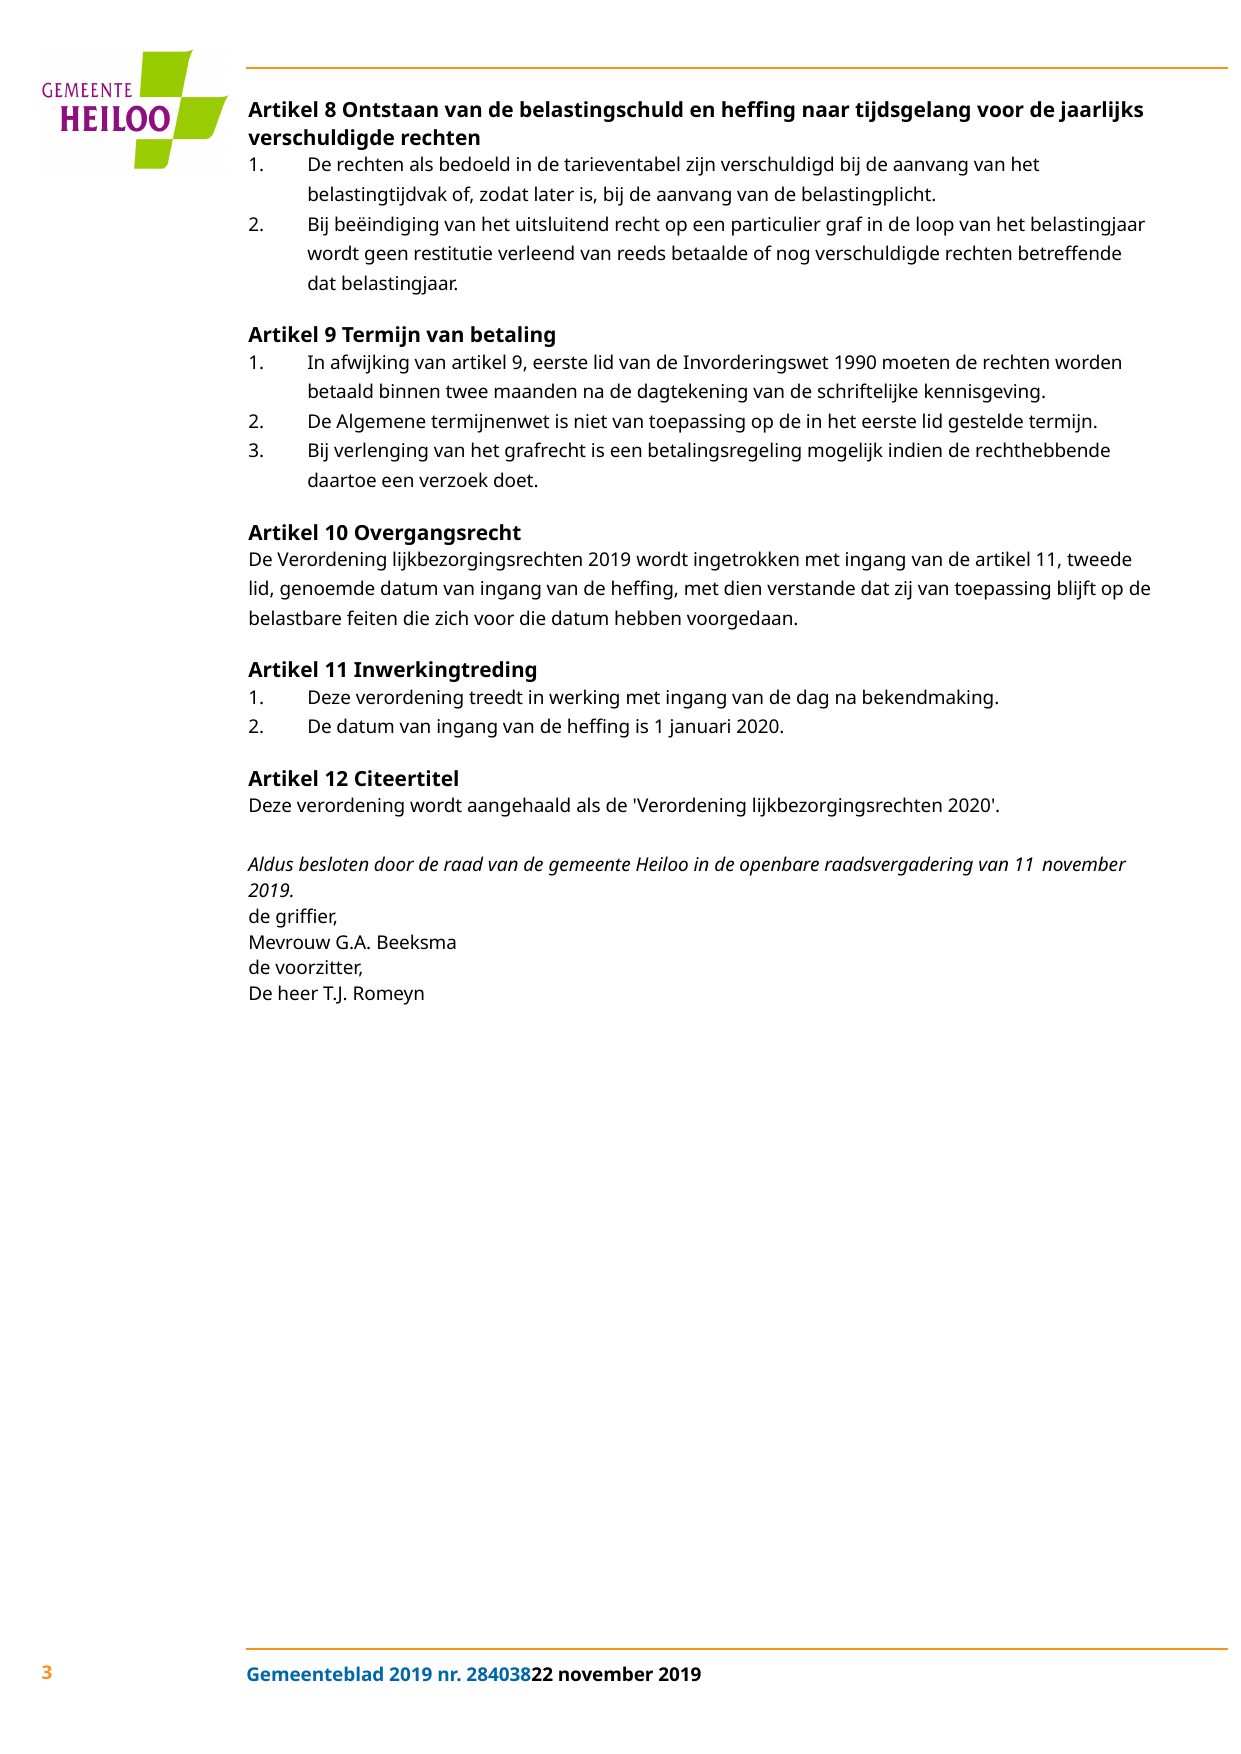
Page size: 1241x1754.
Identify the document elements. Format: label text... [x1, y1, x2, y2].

text Artikel 10 Overgangsrecht [248, 518, 1152, 546]
list Bij verlenging van het grafrecht is een betalingsregeling mogelijk indien de rechthebbende daartoe een verzoek doet. [248, 438, 1152, 493]
text Artikel 12 Citeertitel [248, 764, 1152, 792]
list Bij beëindiging van het uitsluitend recht op een particulier graf in de loop van het belastingjaar wordt geen restitutie verleend van reeds betaalde of nog verschuldigde rechten betreffende dat belastingjaar. [248, 211, 1152, 296]
text De heer T.J. Romeyn [248, 980, 1152, 1006]
list In afwijking van artikel 9, eerste lid van de Invorderingswet 1990 moeten de rechten worden betaald binnen twee maanden na de dagtekening van de schriftelijke kennisgeving. [248, 349, 1152, 404]
text Artikel 8 Ontstaan van de belastingschuld en heffing naar tijdsgelang voor de jaarlijks verschuldigde rechten [248, 95, 1152, 152]
text de griffier, [248, 903, 1152, 929]
text Deze verordening wordt aangehaald als de 'Verordening lijkbezorgingsrechten 2020'. [248, 792, 1152, 818]
text Mevrouw G.A. Beeksma [248, 929, 1152, 954]
text Artikel 11 Inwerkingtreding [248, 656, 1152, 684]
text de voorzitter, [248, 954, 1152, 980]
list De Algemene termijnenwet is niet van toepassing op de in het eerste lid gestelde termijn. [248, 408, 1152, 434]
list De datum van ingang van de heffing is 1 januari 2020. [248, 714, 1152, 739]
list De rechten als bedoeld in de tarieventabel zijn verschuldigd bij de aanvang van het belastingtijdvak of, zodat later is, bij de aanvang van de belastingplicht. [248, 152, 1152, 207]
text Artikel 9 Termijn van betaling [248, 320, 1152, 349]
list Deze verordening treedt in werking met ingang van de dag na bekendmaking. [248, 684, 1152, 710]
picture [41, 47, 231, 172]
text De Verordening lijkbezorgingsrechten 2019 wordt ingetrokken met ingang van de artikel 11, tweede lid, genoemde datum van ingang van de heffing, met dien verstande dat zij van toepassing blijft op de belastbare feiten die zich voor die datum hebben voorgedaan. [248, 546, 1152, 631]
text Aldus besloten door de raad van de gemeente Heiloo in de openbare raadsvergadering van 11 november 2019. [248, 852, 1152, 903]
